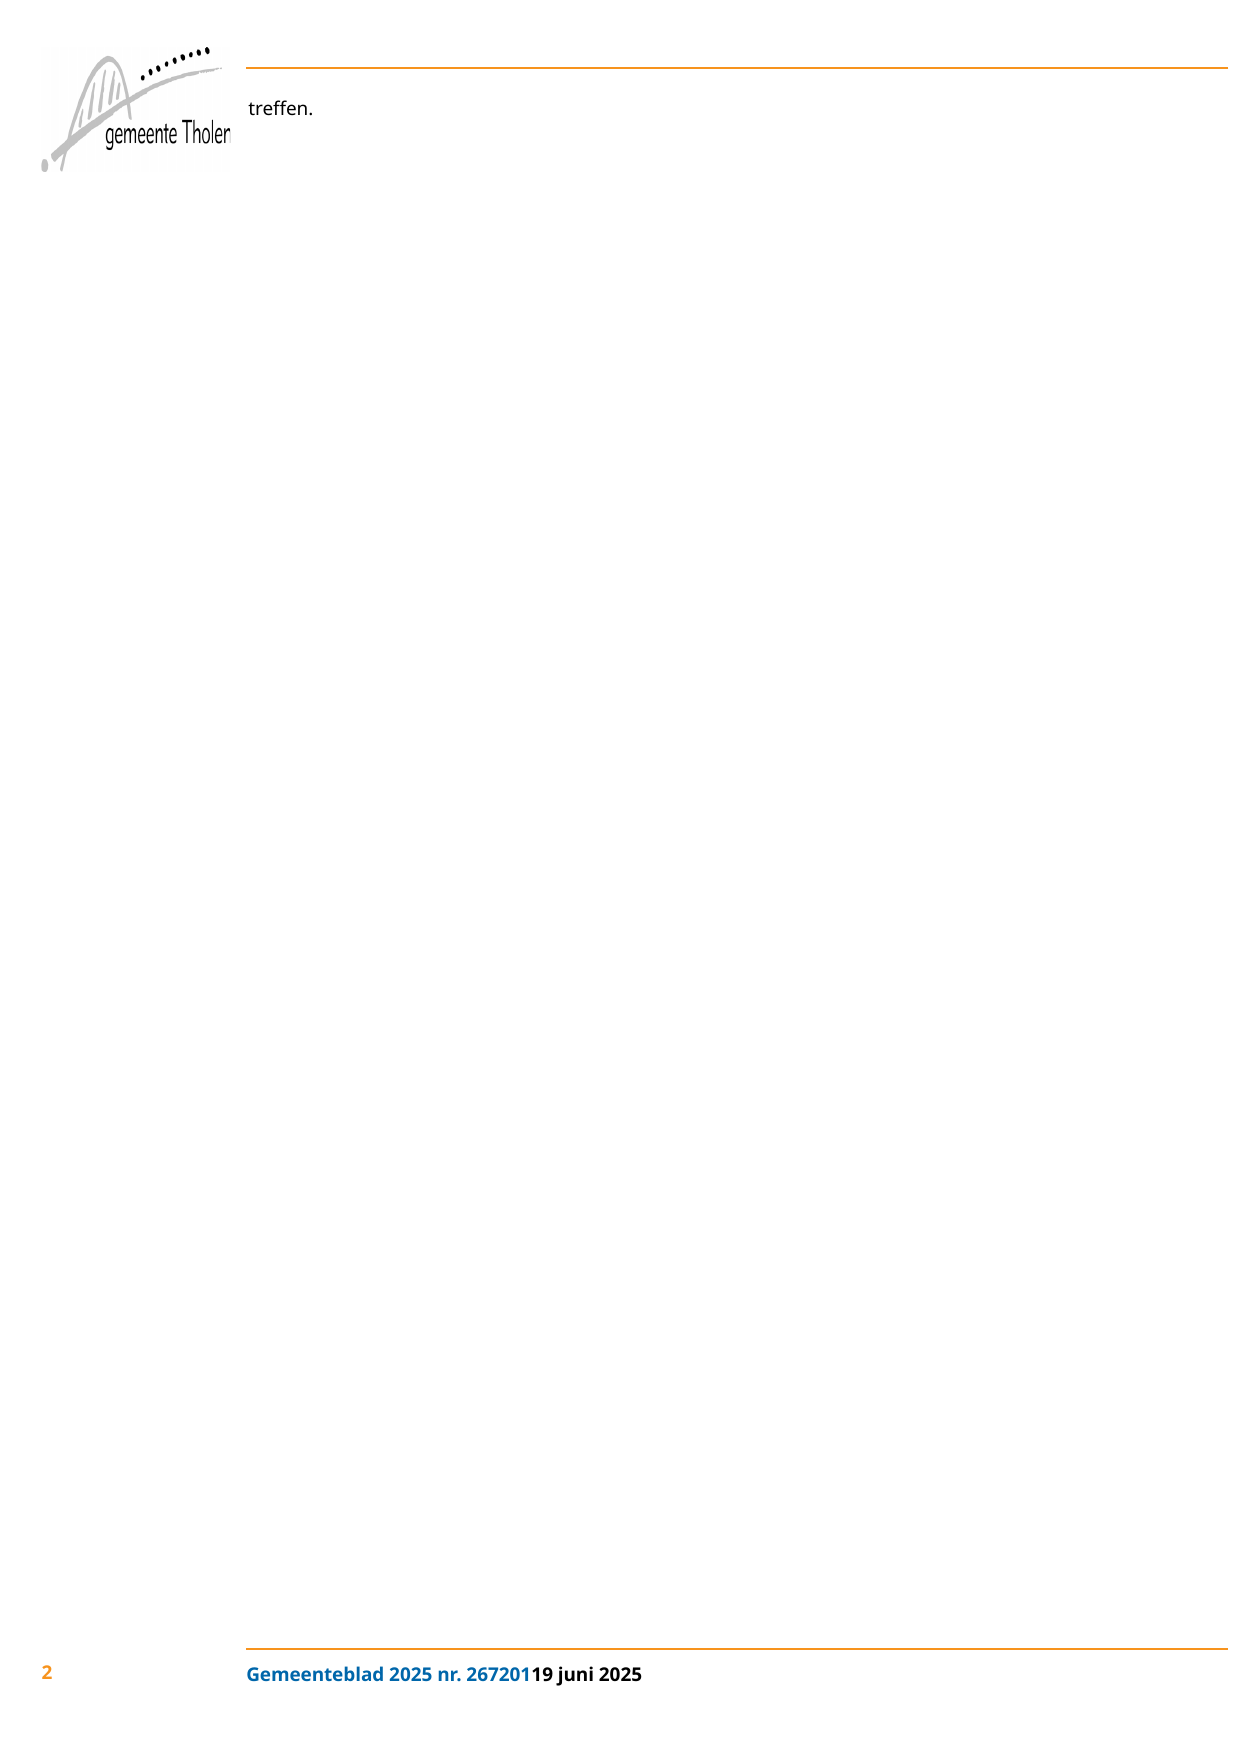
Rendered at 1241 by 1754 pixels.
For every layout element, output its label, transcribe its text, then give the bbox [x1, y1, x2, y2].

text treffen. [248, 95, 1152, 121]
picture [41, 47, 231, 172]
